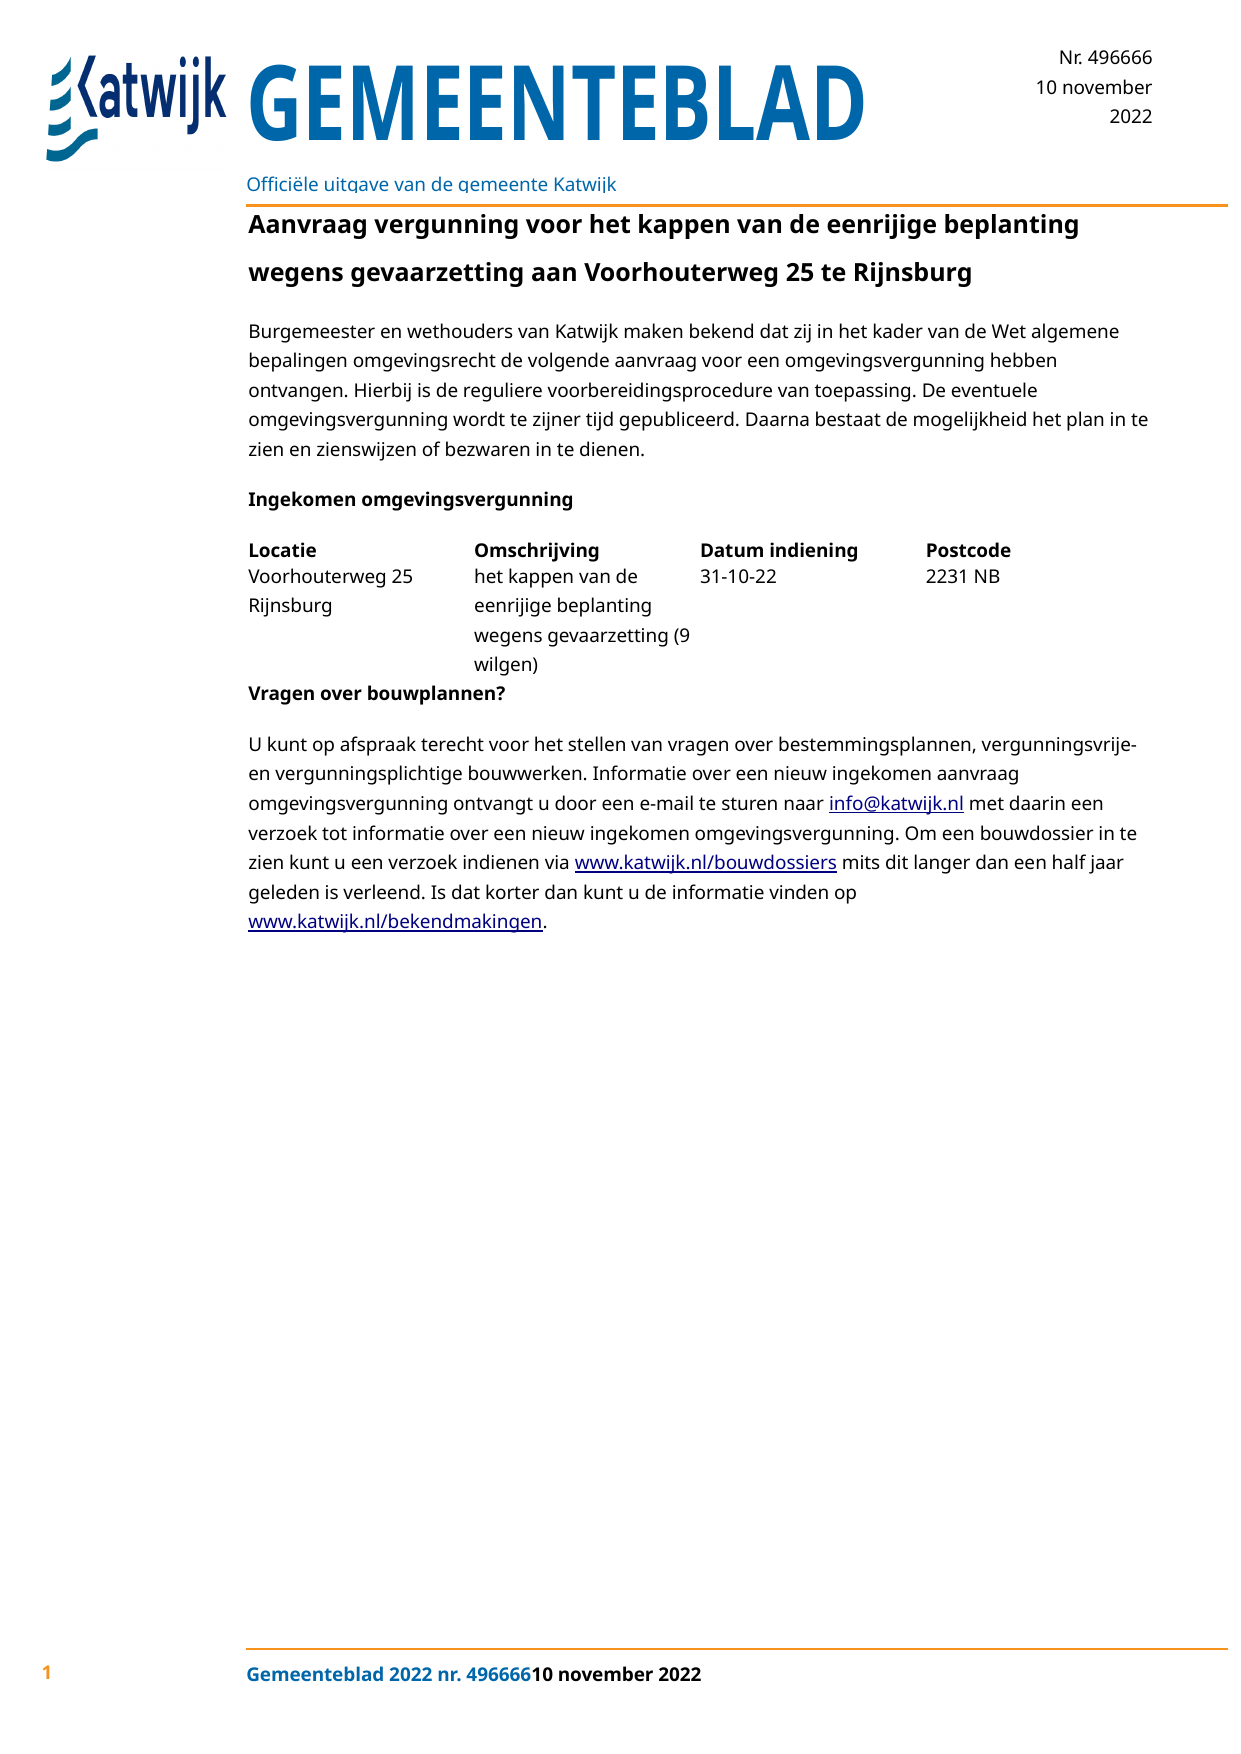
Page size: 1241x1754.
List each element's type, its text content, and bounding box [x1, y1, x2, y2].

text Aanvraag vergunning voor het kappen van de eenrijige beplanting wegens gevaarzetting aan Voorhouterweg 25 te Rijnsburg [248, 207, 1152, 288]
table_header Locatie [248, 537, 474, 563]
text Vragen over bouwplannen? [248, 681, 1152, 706]
table_cell 2231 NB [926, 563, 1152, 677]
table_cell 31-10-22 [700, 563, 926, 677]
table_cell het kappen van de eenrijige beplanting wegens gevaarzetting (9 wilgen) [474, 563, 700, 677]
table_header Postcode [926, 537, 1152, 563]
picture [41, 47, 231, 172]
table_header Omschrijving [474, 537, 700, 563]
text Ingekomen omgevingsvergunning [248, 487, 1152, 512]
text U kunt op afspraak terecht voor het stellen van vragen over bestemmingsplannen, vergunningsvrije- en vergunningsplichtige bouwwerken. Informatie over een nieuw ingekomen aanvraag omgevingsvergunning ontvangt u door een e-mail te sturen naar info@katwijk.nl met daarin een verzoek tot informatie over een nieuw ingekomen omgevingsvergunning. Om een bouwdossier in te zien kunt u een verzoek indienen via www.katwijk.nl/bouwdossiers mits dit langer dan een half jaar geleden is verleend. Is dat korter dan kunt u de informatie vinden op www.katwijk.nl/bekendmakingen. [248, 731, 1152, 934]
table_header Datum indiening [700, 537, 926, 563]
text Burgemeester en wethouders van Katwijk maken bekend dat zij in het kader van de Wet algemene bepalingen omgevingsrecht de volgende aanvraag voor een omgevingsvergunning hebben ontvangen. Hierbij is de reguliere voorbereidingsprocedure van toepassing. De eventuele omgevingsvergunning wordt te zijner tijd gepubliceerd. Daarna bestaat de mogelijkheid het plan in te zien en zienswijzen of bezwaren in te dienen. [248, 318, 1152, 462]
table_cell Voorhouterweg 25 Rijnsburg [248, 563, 474, 677]
